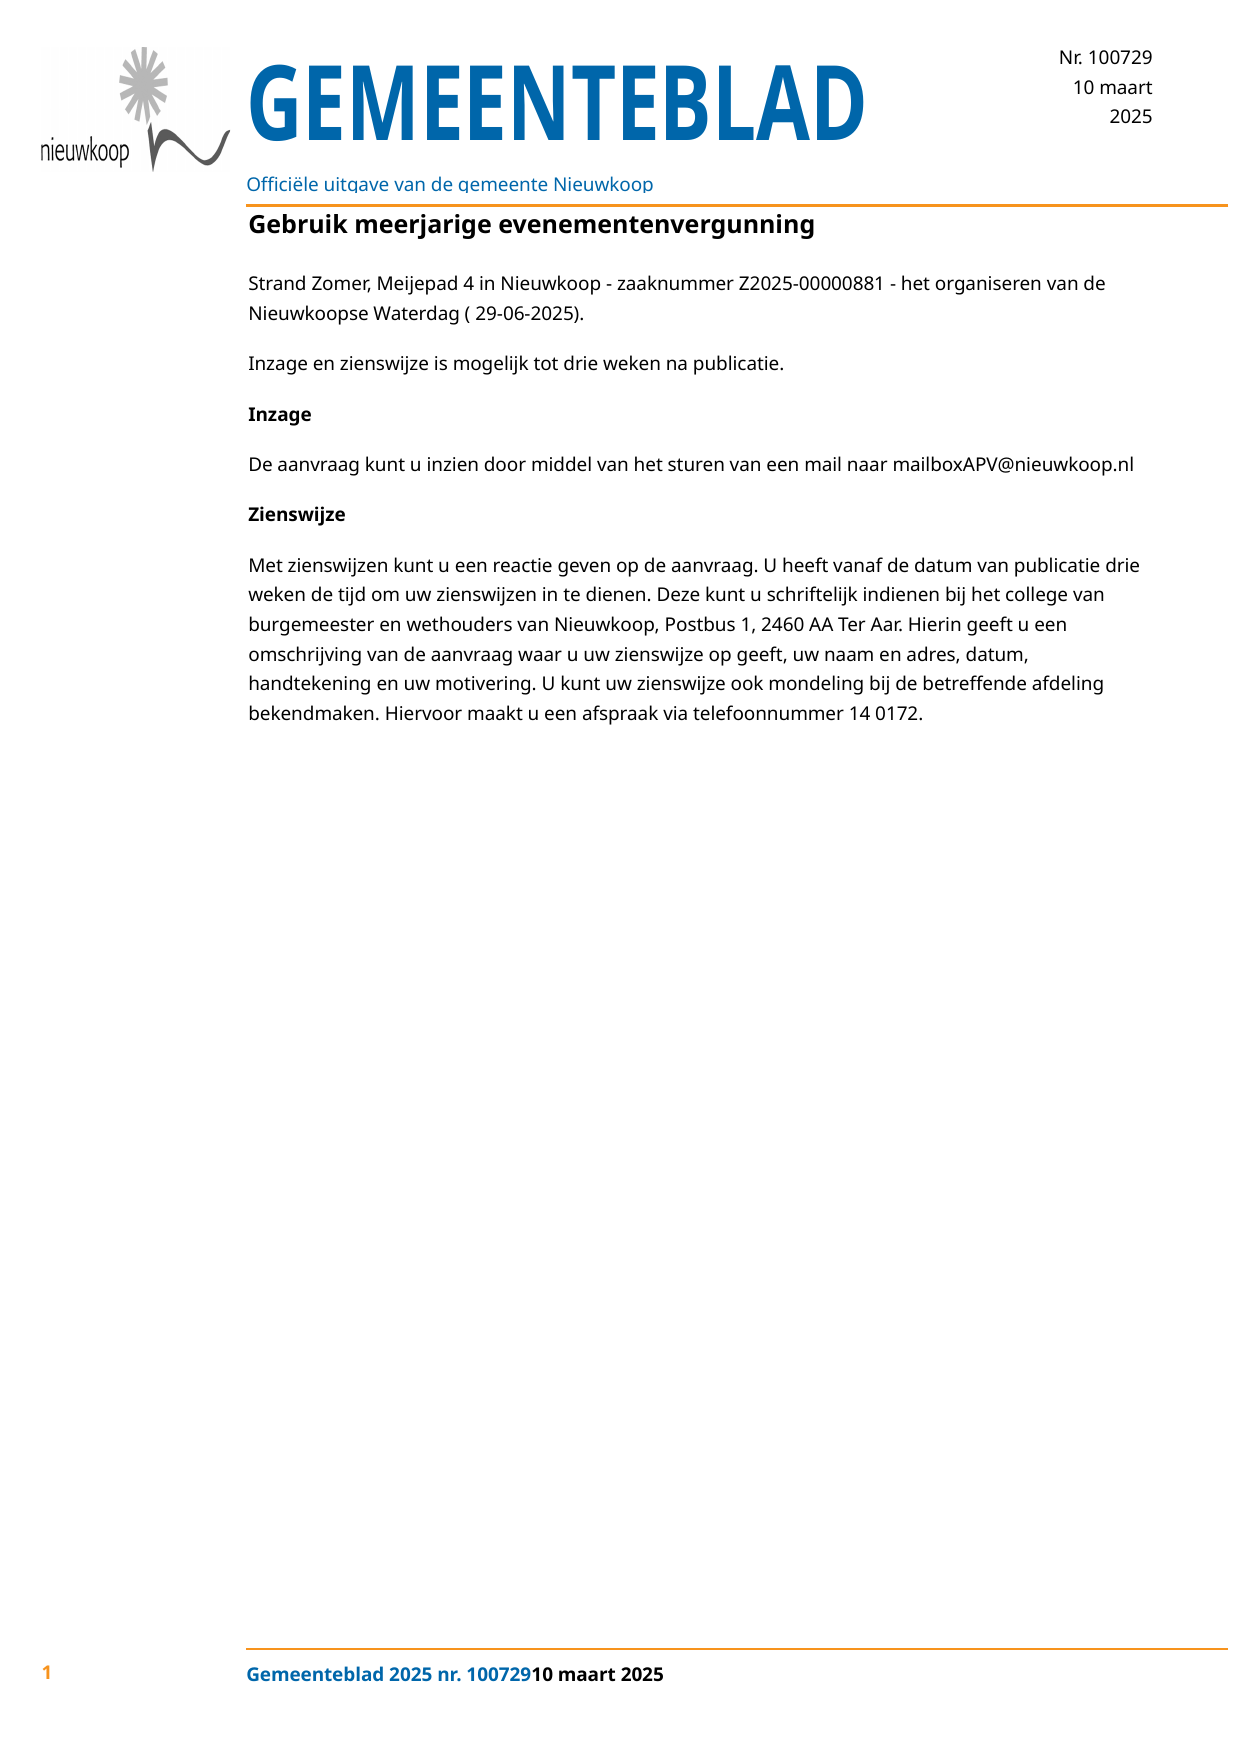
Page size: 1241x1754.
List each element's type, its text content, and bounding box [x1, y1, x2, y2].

picture [41, 47, 231, 172]
text Strand Zomer, Meijepad 4 in Nieuwkoop - zaaknummer Z2025-00000881 - het organiseren van de Nieuwkoopse Waterdag ( 29-06-2025). [248, 270, 1152, 326]
text Inzage [248, 401, 1152, 426]
text Inzage en zienswijze is mogelijk tot drie weken na publicatie. [248, 350, 1152, 376]
text Gebruik meerjarige evenementenvergunning [248, 207, 1152, 241]
text De aanvraag kunt u inzien door middel van het sturen van een mail naar mailboxAPV@nieuwkoop.nl [248, 451, 1152, 477]
text Met zienswijzen kunt u een reactie geven op de aanvraag. U heeft vanaf de datum van publicatie drie weken de tijd om uw zienswijzen in te dienen. Deze kunt u schriftelijk indienen bij het college van burgemeester en wethouders van Nieuwkoop, Postbus 1, 2460 AA Ter Aar. Hierin geeft u een omschrijving van de aanvraag waar u uw zienswijze op geeft, uw naam en adres, datum, handtekening en uw motivering. U kunt uw zienswijze ook mondeling bij de betreffende afdeling bekendmaken. Hiervoor maakt u een afspraak via telefoonnummer 14 0172. [248, 552, 1152, 726]
text Zienswijze [248, 502, 1152, 527]
